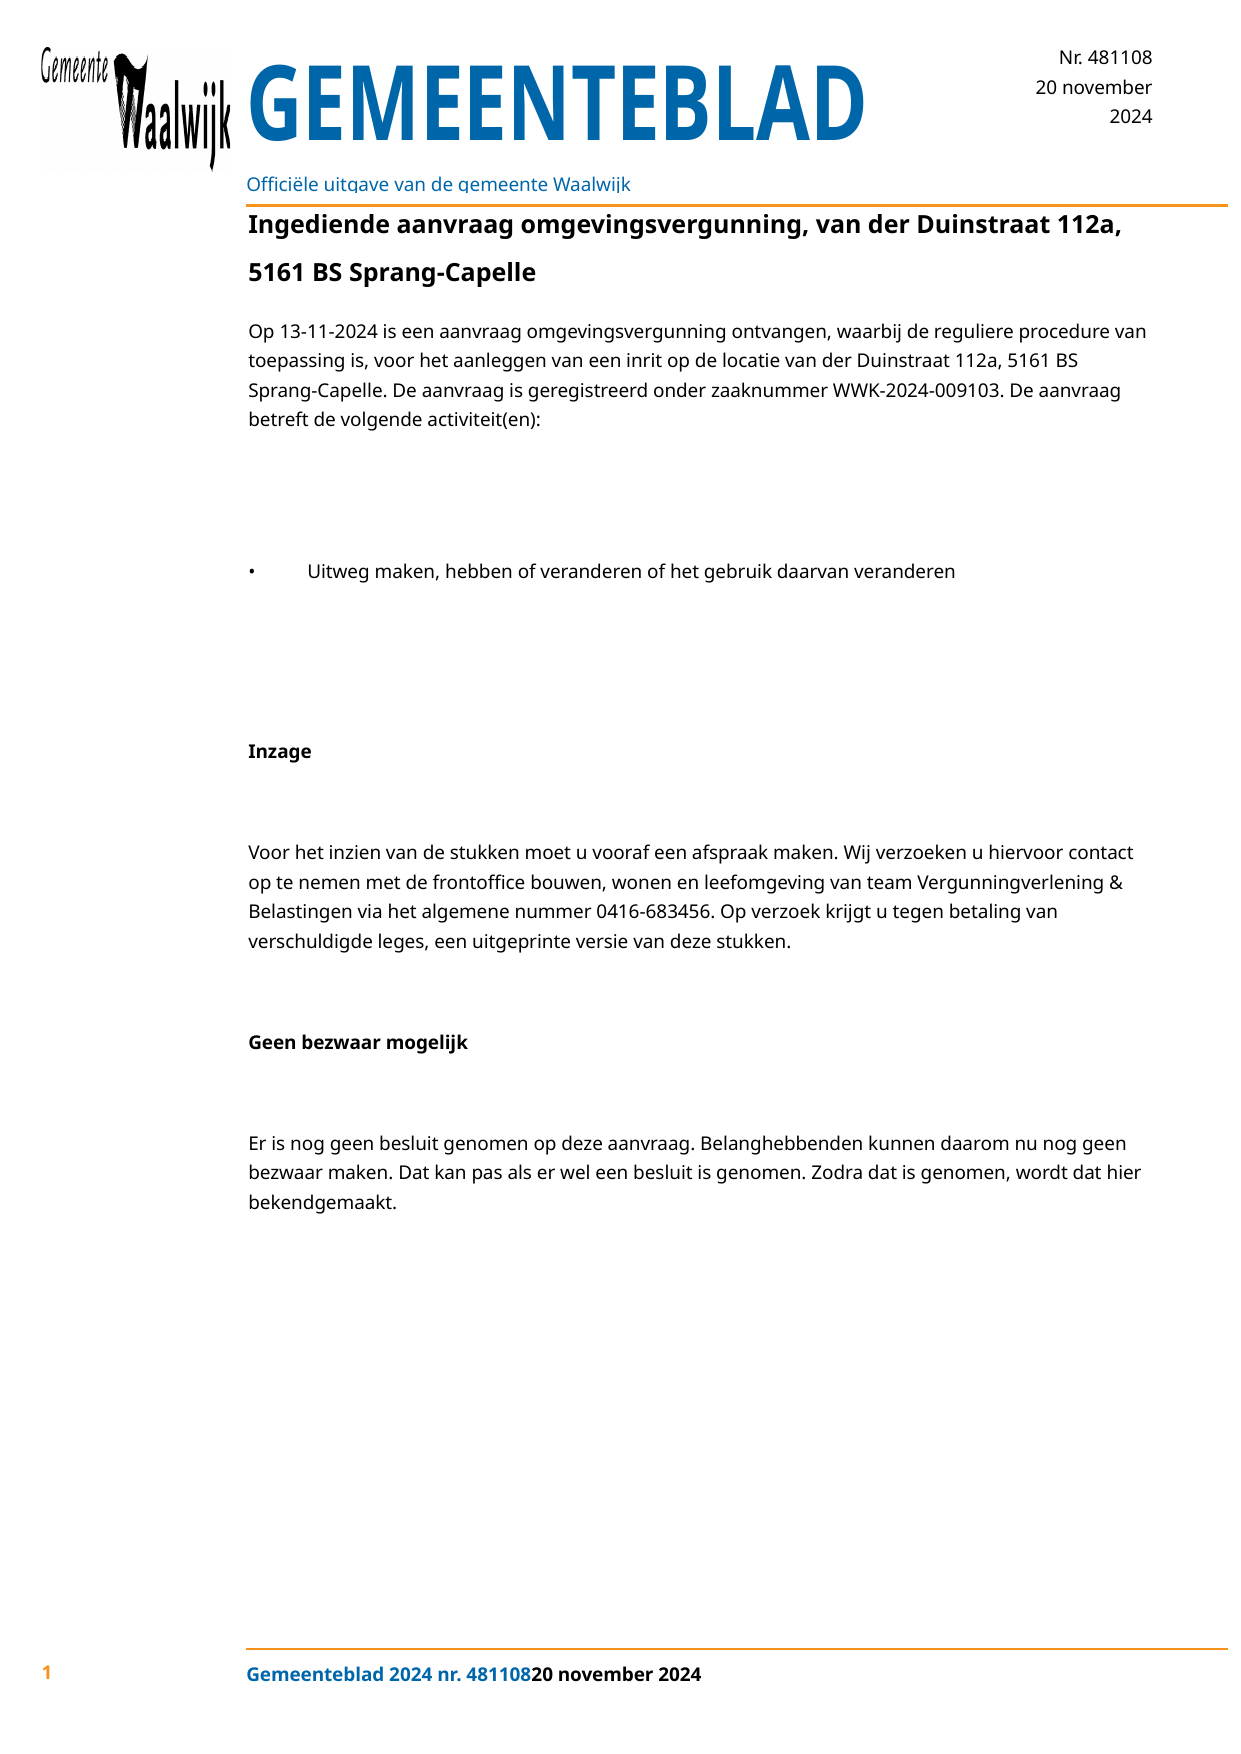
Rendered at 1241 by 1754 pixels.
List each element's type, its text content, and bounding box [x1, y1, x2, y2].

text Geen bezwaar mogelijk [248, 1029, 1152, 1055]
list Uitweg maken, hebben of veranderen of het gebruik daarvan veranderen [248, 558, 1152, 584]
text Inzage [248, 739, 1152, 764]
text Ingediende aanvraag omgevingsvergunning, van der Duinstraat 112a, 5161 BS Sprang-Capelle [248, 207, 1152, 288]
text Er is nog geen besluit genomen op deze aanvraag. Belanghebbenden kunnen daarom nu nog geen bezwaar maken. Dat kan pas als er wel een besluit is genomen. Zodra dat is genomen, wordt dat hier bekendgemaakt. [248, 1130, 1152, 1215]
text Op 13-11-2024 is een aanvraag omgevingsvergunning ontvangen, waarbij de reguliere procedure van toepassing is, voor het aanleggen van een inrit op de locatie van der Duinstraat 112a, 5161 BS Sprang-Capelle. De aanvraag is geregistreerd onder zaaknummer WWK-2024-009103. De aanvraag betreft de volgende activiteit(en): [248, 318, 1152, 432]
text Voor het inzien van de stukken moet u vooraf een afspraak maken. Wij verzoeken u hiervoor contact op te nemen met de frontoffice bouwen, wonen en leefomgeving van team Vergunningverlening & Belastingen via het algemene nummer 0416-683456. Op verzoek krijgt u tegen betaling van verschuldigde leges, een uitgeprinte versie van deze stukken. [248, 839, 1152, 954]
picture [41, 47, 231, 172]
